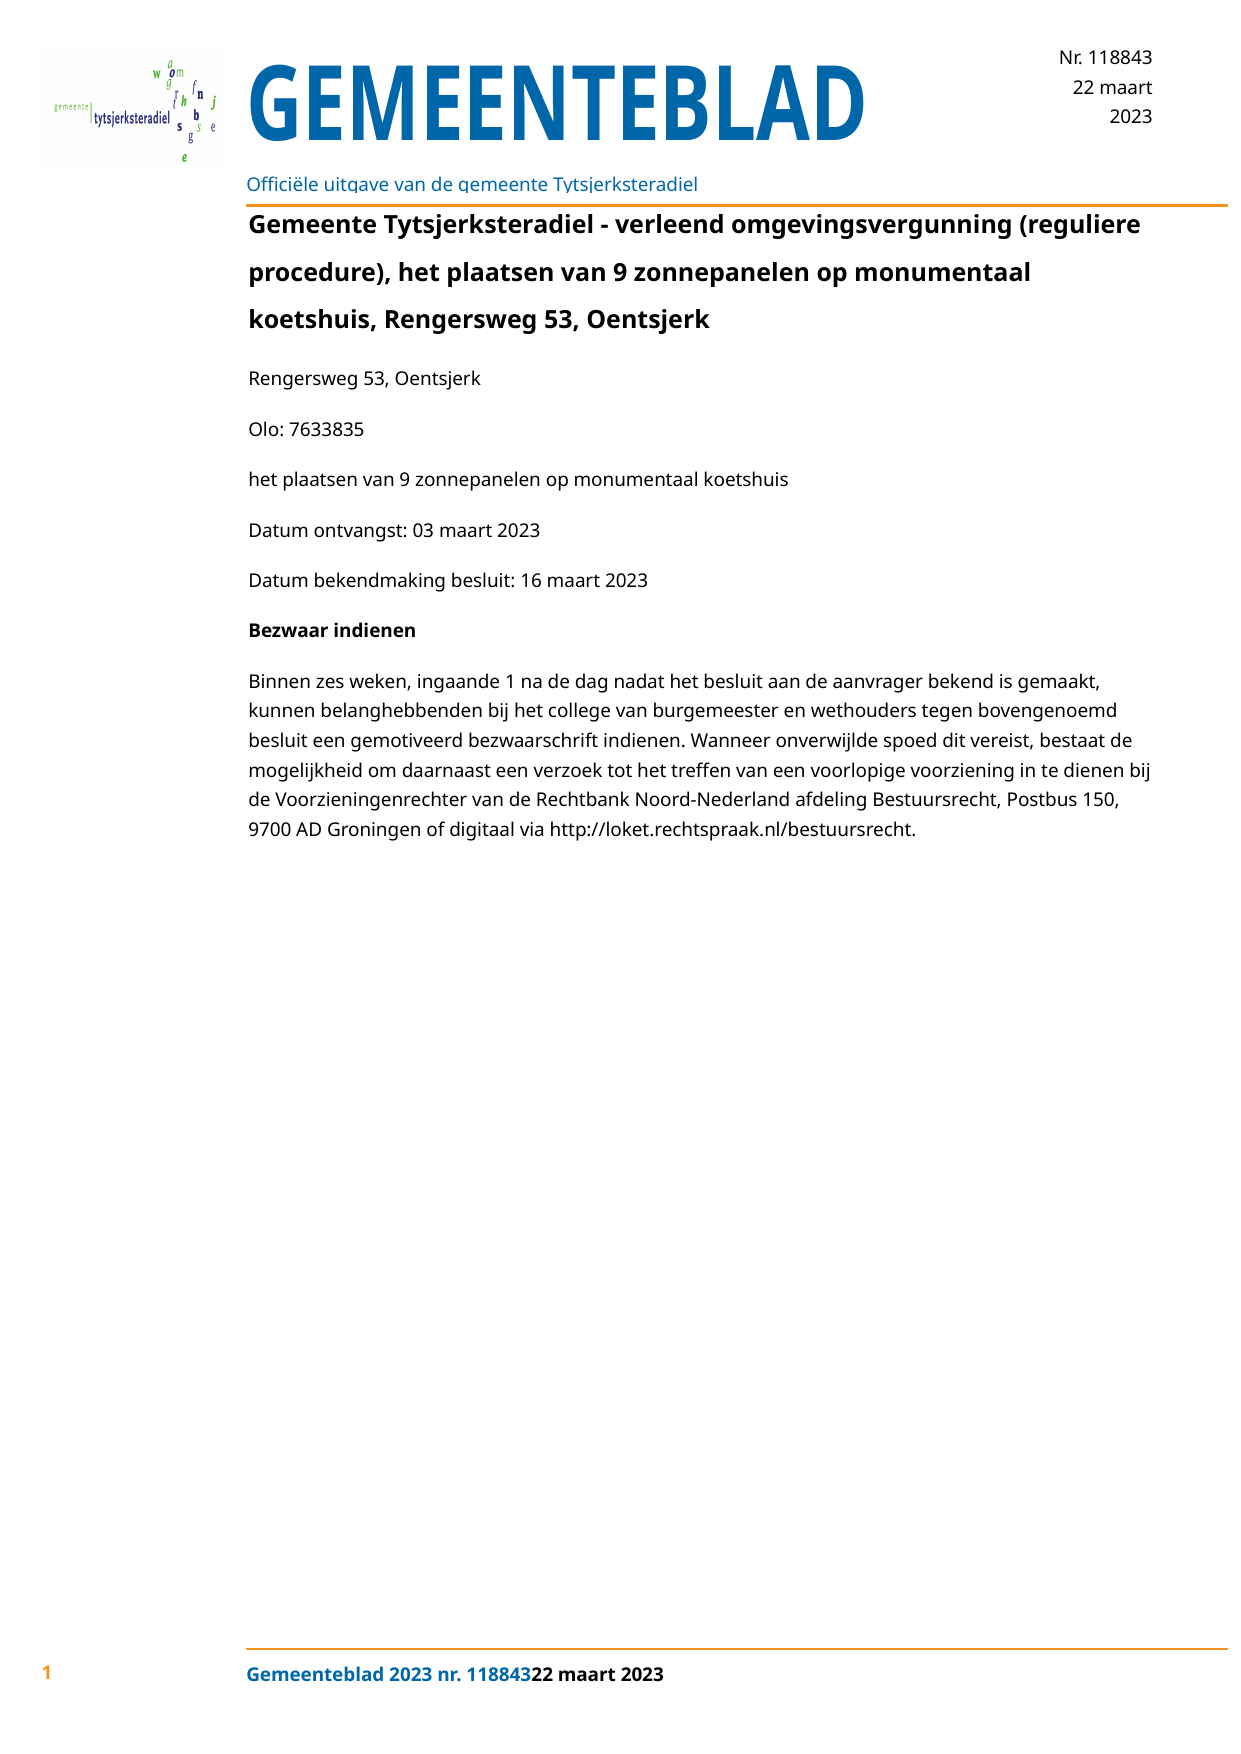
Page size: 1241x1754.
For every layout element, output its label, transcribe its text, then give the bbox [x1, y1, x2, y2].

text het plaatsen van 9 zonnepanelen op monumentaal koetshuis [248, 466, 1152, 492]
text Olo: 7633835 [248, 416, 1152, 442]
picture [41, 47, 231, 172]
text Binnen zes weken, ingaande 1 na de dag nadat het besluit aan de aanvrager bekend is gemaakt, kunnen belanghebbenden bij het college van burgemeester en wethouders tegen bovengenoemd besluit een gemotiveerd bezwaarschrift indienen. Wanneer onverwijlde spoed dit vereist, bestaat de mogelijkheid om daarnaast een verzoek tot het treffen van een voorlopige voorziening in te dienen bij de Voorzieningenrechter van de Rechtbank Noord-Nederland afdeling Bestuursrecht, Postbus 150, 9700 AD Groningen of digitaal via http://loket.rechtspraak.nl/bestuursrecht. [248, 668, 1152, 842]
text Datum ontvangst: 03 maart 2023 [248, 517, 1152, 542]
text Gemeente Tytsjerksteradiel - verleend omgevingsvergunning (reguliere procedure), het plaatsen van 9 zonnepanelen op monumentaal koetshuis, Rengersweg 53, Oentsjerk [248, 207, 1152, 336]
text Bezwaar indienen [248, 618, 1152, 643]
text Rengersweg 53, Oentsjerk [248, 366, 1152, 391]
text Datum bekendmaking besluit: 16 maart 2023 [248, 567, 1152, 593]
